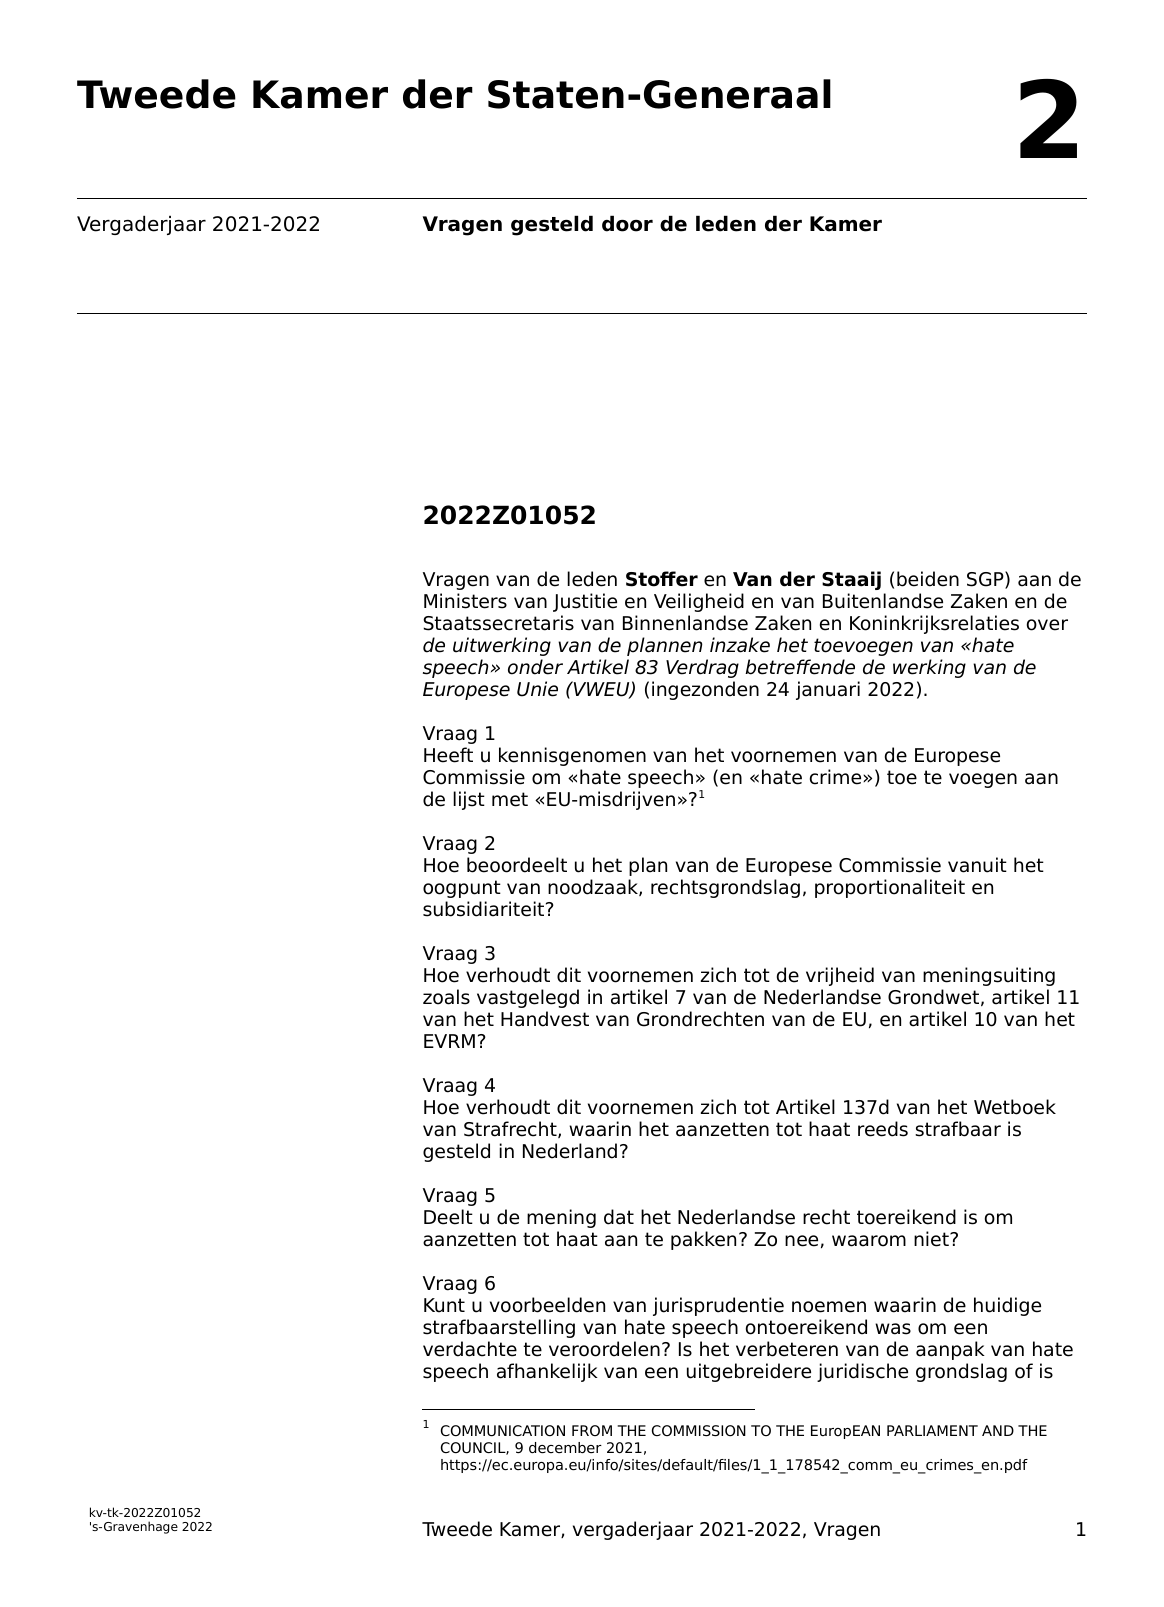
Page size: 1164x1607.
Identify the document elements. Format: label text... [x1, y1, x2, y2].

text Vraag 2 [422, 833, 1087, 855]
text Hoe beoordeelt u het plan van de Europese Commissie vanuit het oogpunt van noodzaak, rechtsgrondslag, proportionaliteit en subsidiariteit? [422, 855, 1087, 921]
text Deelt u de mening dat het Nederlandse recht toereikend is om aanzetten tot haat aan te pakken? Zo nee, waarom niet? [422, 1207, 1087, 1251]
text Heeft u kennisgenomen van het voornemen van de Europese Commissie om «hate speech» (en «hate crime») toe te voegen aan de lijst met «EU-misdrijven»? [422, 745, 1087, 811]
text Hoe verhoudt dit voornemen zich tot Artikel 137d van het Wetboek van Strafrecht, waarin het aanzetten tot haat reeds strafbaar is gesteld in Nederland? [422, 1097, 1087, 1163]
table_header Tweede Kamer der Staten-Generaal [77, 59, 886, 198]
text kv-tk-2022Z01052 [88, 1506, 323, 1520]
table_cell Vragen gesteld door de leden der Kamer [422, 199, 1087, 313]
text Hoe verhoudt dit voornemen zich tot de vrijheid van meningsuiting zoals vastgelegd in artikel 7 van de Nederlandse Grondwet, artikel 11 van het Handvest van Grondrechten van de EU, en artikel 10 van het EVRM? [422, 965, 1087, 1053]
text 2022Z01052 [422, 501, 1087, 531]
text Vraag 4 [422, 1075, 1087, 1097]
table_cell Vergaderjaar 2021-2022 [77, 199, 422, 313]
text Vraag 3 [422, 943, 1087, 965]
text 's-Gravenhage 2022 [88, 1520, 323, 1534]
text Vraag 6 [422, 1273, 1087, 1295]
text Vraag 5 [422, 1185, 1087, 1207]
table_header 2 [886, 59, 1087, 198]
text Vraag 1 [422, 723, 1087, 745]
text COMMUNICATION FROM THE COMMISSION TO THE EuropEAN PARLIAMENT AND THE COUNCIL, 9 december 2021, https://ec.europa.eu/info/sites/default/files/1_1_178542_comm_eu_crimes_en.pdf [422, 1418, 1087, 1474]
text Vragen van de leden Stoffer en Van der Staaij (beiden SGP) aan de Ministers van Justitie en Veiligheid en van Buitenlandse Zaken en de Staatssecretaris van Binnenlandse Zaken en Koninkrijksrelaties over de uitwerking van de plannen inzake het toevoegen van «hate speech» onder Artikel 83 Verdrag betreffende de werking van de Europese Unie (VWEU) (ingezonden 24 januari 2022). [422, 569, 1087, 701]
text Kunt u voorbeelden van jurisprudentie noemen waarin de huidige strafbaarstelling van hate speech ontoereikend was om een verdachte te veroordelen? Is het verbeteren van de aanpak van hate speech afhankelijk van een uitgebreidere juridische grondslag of is [422, 1295, 1087, 1383]
